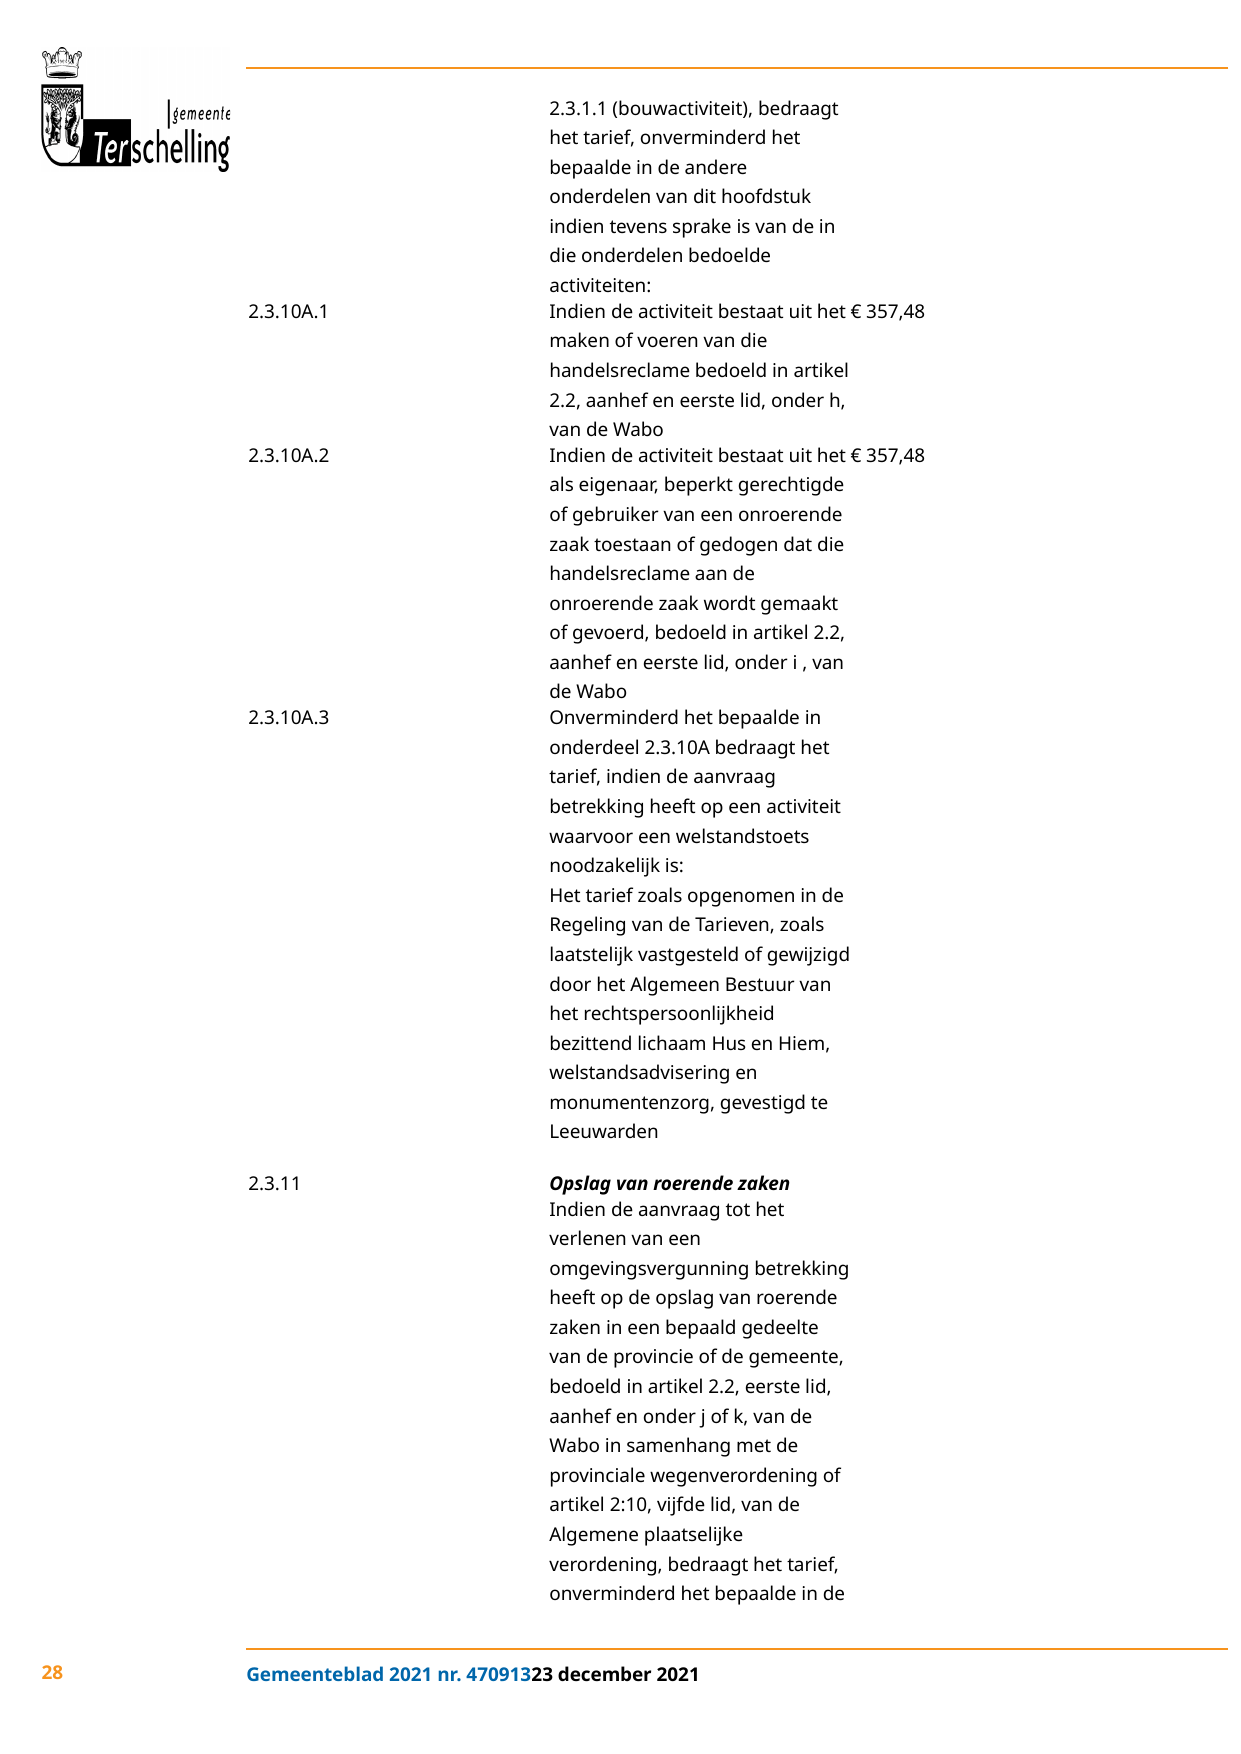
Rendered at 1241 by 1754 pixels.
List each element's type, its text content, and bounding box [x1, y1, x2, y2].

picture [41, 47, 231, 172]
table_cell [850, 1196, 1152, 1606]
table_cell 2.3.11 [248, 1170, 549, 1196]
table_cell 2.3.10A.3 [248, 705, 549, 1144]
table_cell Opslag van roerende zaken [549, 1170, 850, 1196]
table_cell 2.3.10A.2 [248, 442, 549, 704]
table_cell [549, 1144, 850, 1170]
table_cell [248, 95, 549, 298]
table_cell [248, 1144, 549, 1170]
table_cell [850, 1144, 1152, 1170]
table_cell € 357,48 [850, 442, 1152, 704]
table_cell [850, 95, 1152, 298]
table_cell Indien de activiteit bestaat uit het als eigenaar, beperkt gerechtigde of gebruiker van een onroerende zaak toestaan of gedogen dat die handelsreclame aan de onroerende zaak wordt gemaakt of gevoerd, bedoeld in artikel 2.2, aanhef en eerste lid, onder i , van de Wabo [549, 442, 850, 704]
table_cell Indien de aanvraag tot het verlenen van een omgevingsvergunning betrekking heeft op de opslag van roerende zaken in een bepaald gedeelte van de provincie of de gemeente, bedoeld in artikel 2.2, eerste lid, aanhef en onder j of k, van de Wabo in samenhang met de provinciale wegenverordening of artikel 2:10, vijfde lid, van de Algemene plaatselijke verordening, bedraagt het tarief, onverminderd het bepaalde in de [549, 1196, 850, 1606]
table_cell Onverminderd het bepaalde in onderdeel 2.3.10A bedraagt het tarief, indien de aanvraag betrekking heeft op een activiteit waarvoor een welstandstoets noodzakelijk is: Het tarief zoals opgenomen in de Regeling van de Tarieven, zoals laatstelijk vastgesteld of gewijzigd door het Algemeen Bestuur van het rechtspersoonlijkheid bezittend lichaam Hus en Hiem, welstandsadvisering en monumentenzorg, gevestigd te Leeuwarden [549, 705, 850, 1144]
table_cell [248, 1196, 549, 1606]
table_cell € 357,48 [850, 298, 1152, 442]
table_cell Indien de activiteit bestaat uit het maken of voeren van die handelsreclame bedoeld in artikel 2.2, aanhef en eerste lid, onder h, van de Wabo [549, 298, 850, 442]
table_cell [850, 705, 1152, 1144]
table_cell 2.3.10A.1 [248, 298, 549, 442]
table_cell [850, 1170, 1152, 1196]
table_cell 2.3.1.1 (bouwactiviteit), bedraagt het tarief, onverminderd het bepaalde in de andere onderdelen van dit hoofdstuk indien tevens sprake is van de in die onderdelen bedoelde activiteiten: [549, 95, 850, 298]
